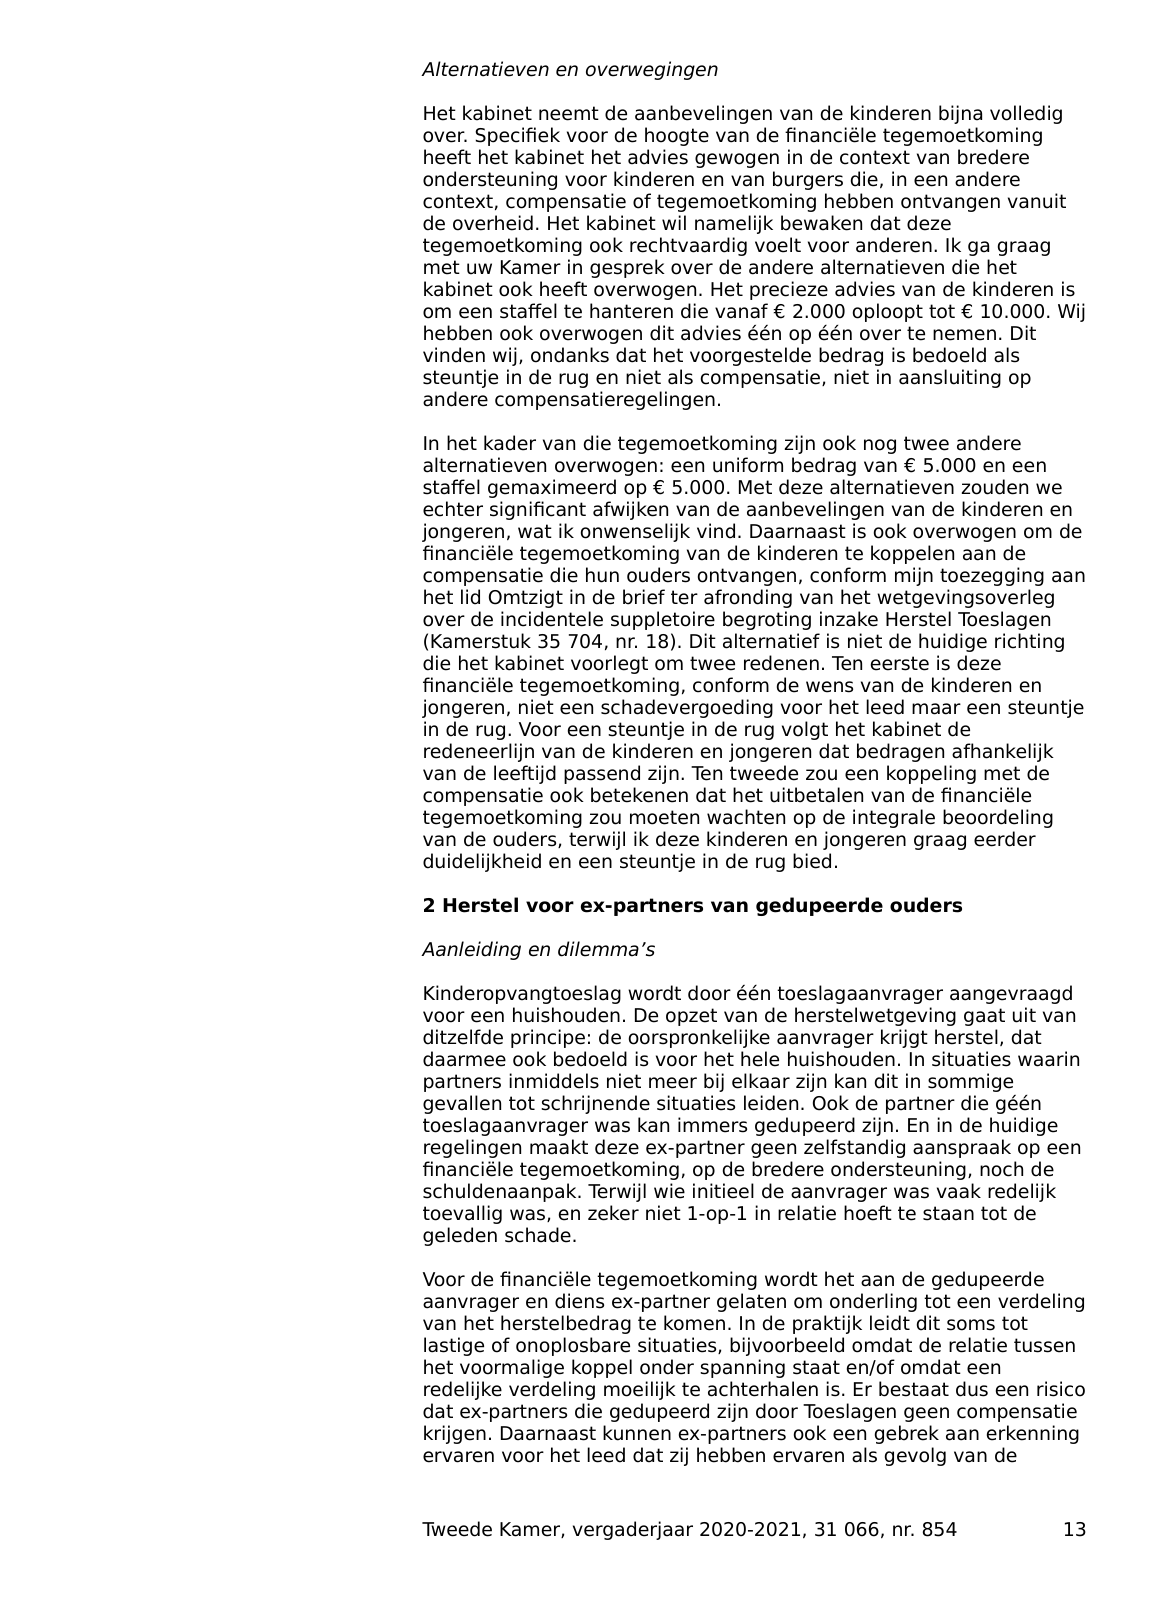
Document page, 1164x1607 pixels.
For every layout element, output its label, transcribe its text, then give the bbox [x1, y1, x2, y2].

text Kinderopvangtoeslag wordt door één toeslagaanvrager aangevraagd voor een huishouden. De opzet van de herstelwetgeving gaat uit van ditzelfde principe: de oorspronkelijke aanvrager krijgt herstel, dat daarmee ook bedoeld is voor het hele huishouden. In situaties waarin partners inmiddels niet meer bij elkaar zijn kan dit in sommige gevallen tot schrijnende situaties leiden. Ook de partner die géén toeslagaanvrager was kan immers gedupeerd zijn. En in de huidige regelingen maakt deze ex-partner geen zelfstandig aanspraak op een financiële tegemoetkoming, op de bredere ondersteuning, noch de schuldenaanpak. Terwijl wie initieel de aanvrager was vaak redelijk toevallig was, en zeker niet 1-op-1 in relatie hoeft te staan tot de geleden schade. [422, 983, 1087, 1247]
text In het kader van die tegemoetkoming zijn ook nog twee andere alternatieven overwogen: een uniform bedrag van € 5.000 en een staffel gemaximeerd op € 5.000. Met deze alternatieven zouden we echter significant afwijken van de aanbevelingen van de kinderen en jongeren, wat ik onwenselijk vind. Daarnaast is ook overwogen om de financiële tegemoetkoming van de kinderen te koppelen aan de compensatie die hun ouders ontvangen, conform mijn toezegging aan het lid Omtzigt in de brief ter afronding van het wetgevingsoverleg over de incidentele suppletoire begroting inzake Herstel Toeslagen (Kamerstuk 35 704, nr. 18). Dit alternatief is niet de huidige richting die het kabinet voorlegt om twee redenen. Ten eerste is deze financiële tegemoetkoming, conform de wens van de kinderen en jongeren, niet een schadevergoeding voor het leed maar een steuntje in de rug. Voor een steuntje in de rug volgt het kabinet de redeneerlijn van de kinderen en jongeren dat bedragen afhankelijk van de leeftijd passend zijn. Ten tweede zou een koppeling met de compensatie ook betekenen dat het uitbetalen van de financiële tegemoetkoming zou moeten wachten op de integrale beoordeling van de ouders, terwijl ik deze kinderen en jongeren graag eerder duidelijkheid en een steuntje in de rug bied. [422, 433, 1087, 873]
subtitle Alternatieven en overwegingen [422, 59, 1087, 81]
text Aanleiding en dilemma’s [422, 939, 1087, 961]
subtitle 2 Herstel voor ex-partners van gedupeerde ouders [422, 895, 1087, 917]
text Het kabinet neemt de aanbevelingen van de kinderen bijna volledig over. Specifiek voor de hoogte van de financiële tegemoetkoming heeft het kabinet het advies gewogen in de context van bredere ondersteuning voor kinderen en van burgers die, in een andere context, compensatie of tegemoetkoming hebben ontvangen vanuit de overheid. Het kabinet wil namelijk bewaken dat deze tegemoetkoming ook rechtvaardig voelt voor anderen. Ik ga graag met uw Kamer in gesprek over de andere alternatieven die het kabinet ook heeft overwogen. Het precieze advies van de kinderen is om een staffel te hanteren die vanaf € 2.000 oploopt tot € 10.000. Wij hebben ook overwogen dit advies één op één over te nemen. Dit vinden wij, ondanks dat het voorgestelde bedrag is bedoeld als steuntje in de rug en niet als compensatie, niet in aansluiting op andere compensatieregelingen. [422, 103, 1087, 411]
text Voor de financiële tegemoetkoming wordt het aan de gedupeerde aanvrager en diens ex-partner gelaten om onderling tot een verdeling van het herstelbedrag te komen. In de praktijk leidt dit soms tot lastige of onoplosbare situaties, bijvoorbeeld omdat de relatie tussen het voormalige koppel onder spanning staat en/of omdat een redelijke verdeling moeilijk te achterhalen is. Er bestaat dus een risico dat ex-partners die gedupeerd zijn door Toeslagen geen compensatie krijgen. Daarnaast kunnen ex-partners ook een gebrek aan erkenning ervaren voor het leed dat zij hebben ervaren als gevolg van de [422, 1269, 1087, 1467]
